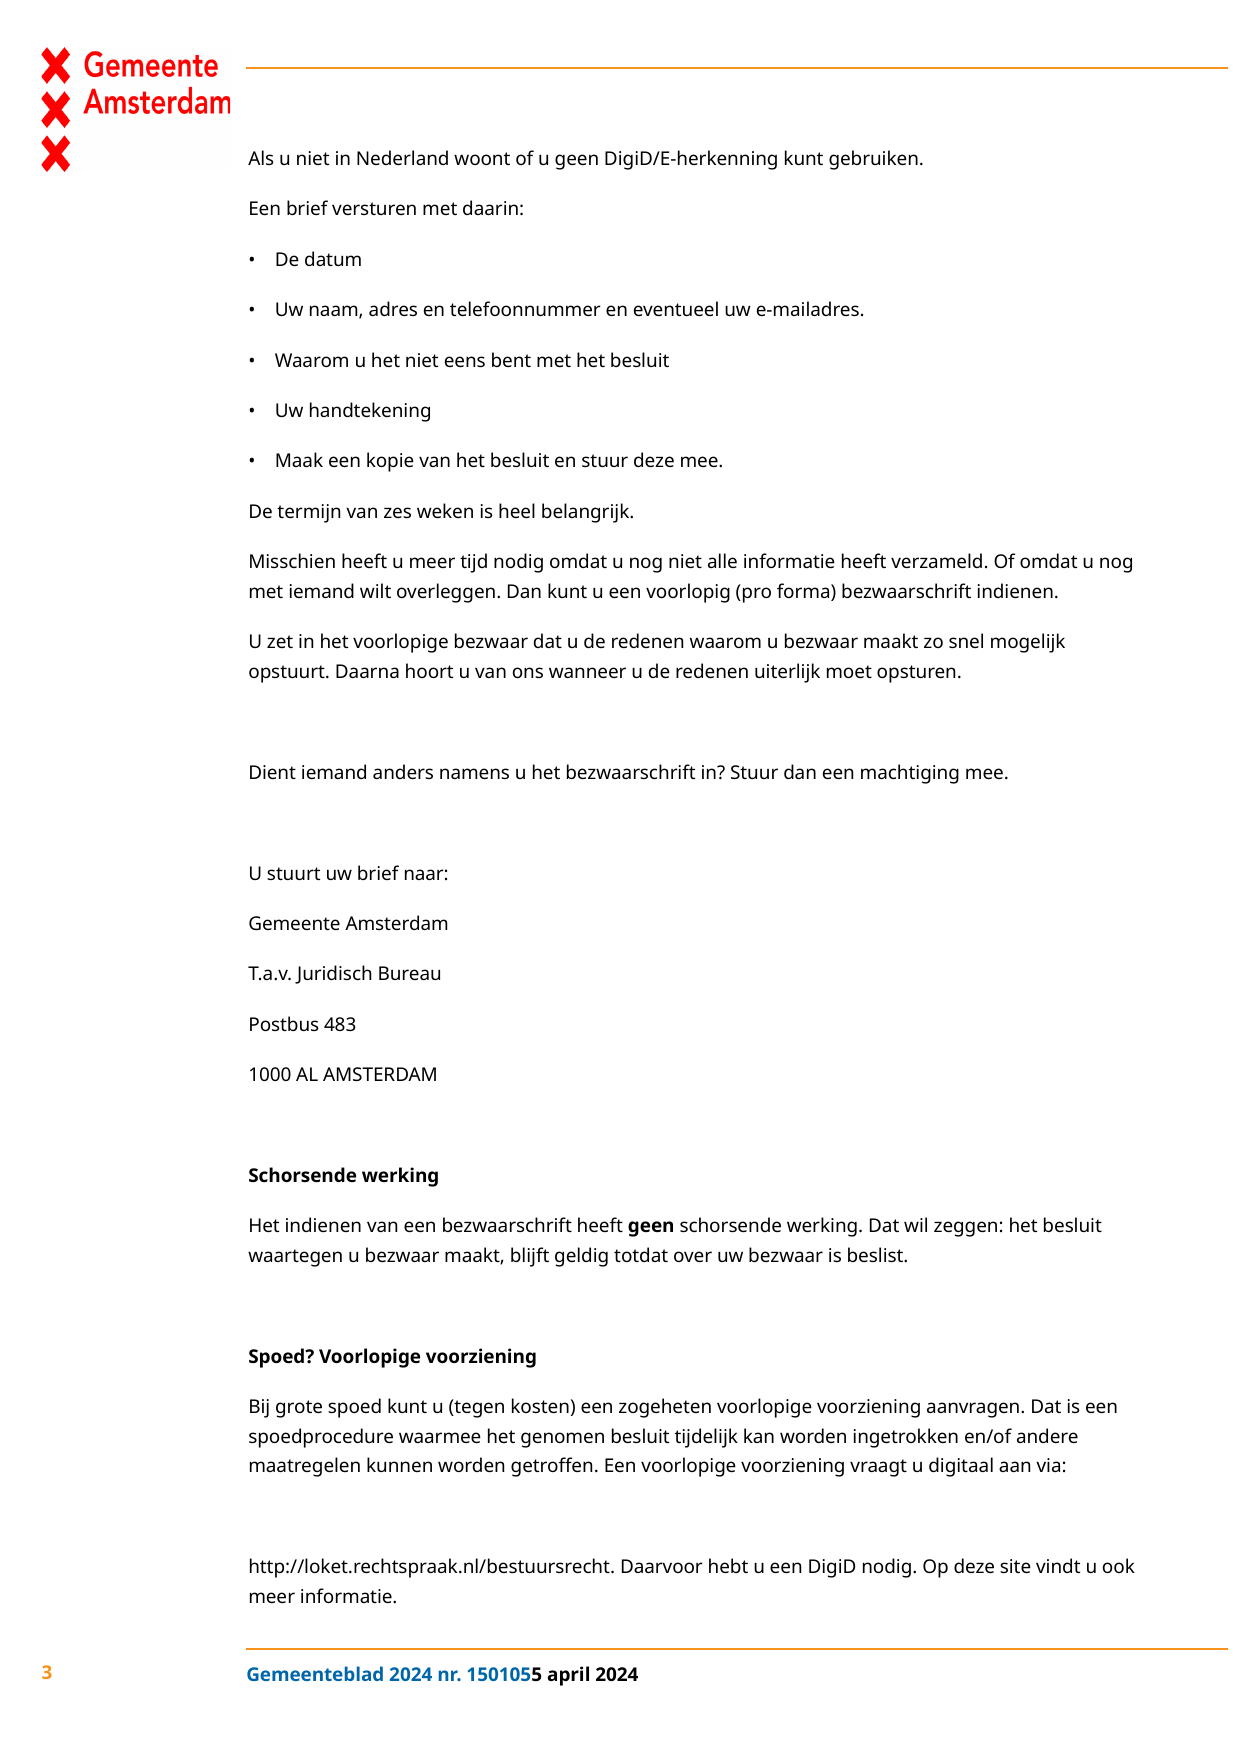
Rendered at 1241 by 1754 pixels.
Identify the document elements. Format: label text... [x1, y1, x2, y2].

text U zet in het voorlopige bezwaar dat u de redenen waarom u bezwaar maakt zo snel mogelijk opstuurt. Daarna hoort u van ons wanneer u de redenen uiterlijk moet opsturen. [248, 628, 1152, 684]
text • Maak een kopie van het besluit en stuur deze mee. [248, 448, 1152, 473]
text Bij grote spoed kunt u (tegen kosten) een zogeheten voorlopige voorziening aanvragen. Dat is een spoedprocedure waarmee het genomen besluit tijdelijk kan worden ingetrokken en/of andere maatregelen kunnen worden getroffen. Een voorlopige voorziening vraagt u digitaal aan via: [248, 1393, 1152, 1478]
text Gemeente Amsterdam [248, 910, 1152, 936]
text Postbus 483 [248, 1011, 1152, 1037]
text • Waarom u het niet eens bent met het besluit [248, 347, 1152, 373]
text • De datum [248, 246, 1152, 272]
text Als u niet in Nederland woont of u geen DigiD/E-herkenning kunt gebruiken. [248, 145, 1152, 171]
text 1000 AL AMSTERDAM [248, 1061, 1152, 1087]
text http://loket.rechtspraak.nl/bestuursrecht. Daarvoor hebt u een DigiD nodig. Op deze site vindt u ook meer informatie. [248, 1553, 1152, 1609]
text Spoed? Voorlopige voorziening [248, 1343, 1152, 1369]
text Een brief versturen met daarin: [248, 196, 1152, 221]
text • Uw handtekening [248, 397, 1152, 423]
text T.a.v. Juridisch Bureau [248, 961, 1152, 986]
text Misschien heeft u meer tijd nodig omdat u nog niet alle informatie heeft verzameld. Of omdat u nog met iemand wilt overleggen. Dan kunt u een voorlopig (pro forma) bezwaarschrift indienen. [248, 548, 1152, 604]
text De termijn van zes weken is heel belangrijk. [248, 498, 1152, 524]
text Dient iemand anders namens u het bezwaarschrift in? Stuur dan een machtiging mee. [248, 759, 1152, 785]
text • Uw naam, adres en telefoonnummer en eventueel uw e-mailadres. [248, 296, 1152, 322]
text U stuurt uw brief naar: [248, 860, 1152, 886]
text Het indienen van een bezwaarschrift heeft geen schorsende werking. Dat wil zeggen: het besluit waartegen u bezwaar maakt, blijft geldig totdat over uw bezwaar is beslist. [248, 1213, 1152, 1268]
text Schorsende werking [248, 1162, 1152, 1188]
picture [41, 47, 231, 172]
